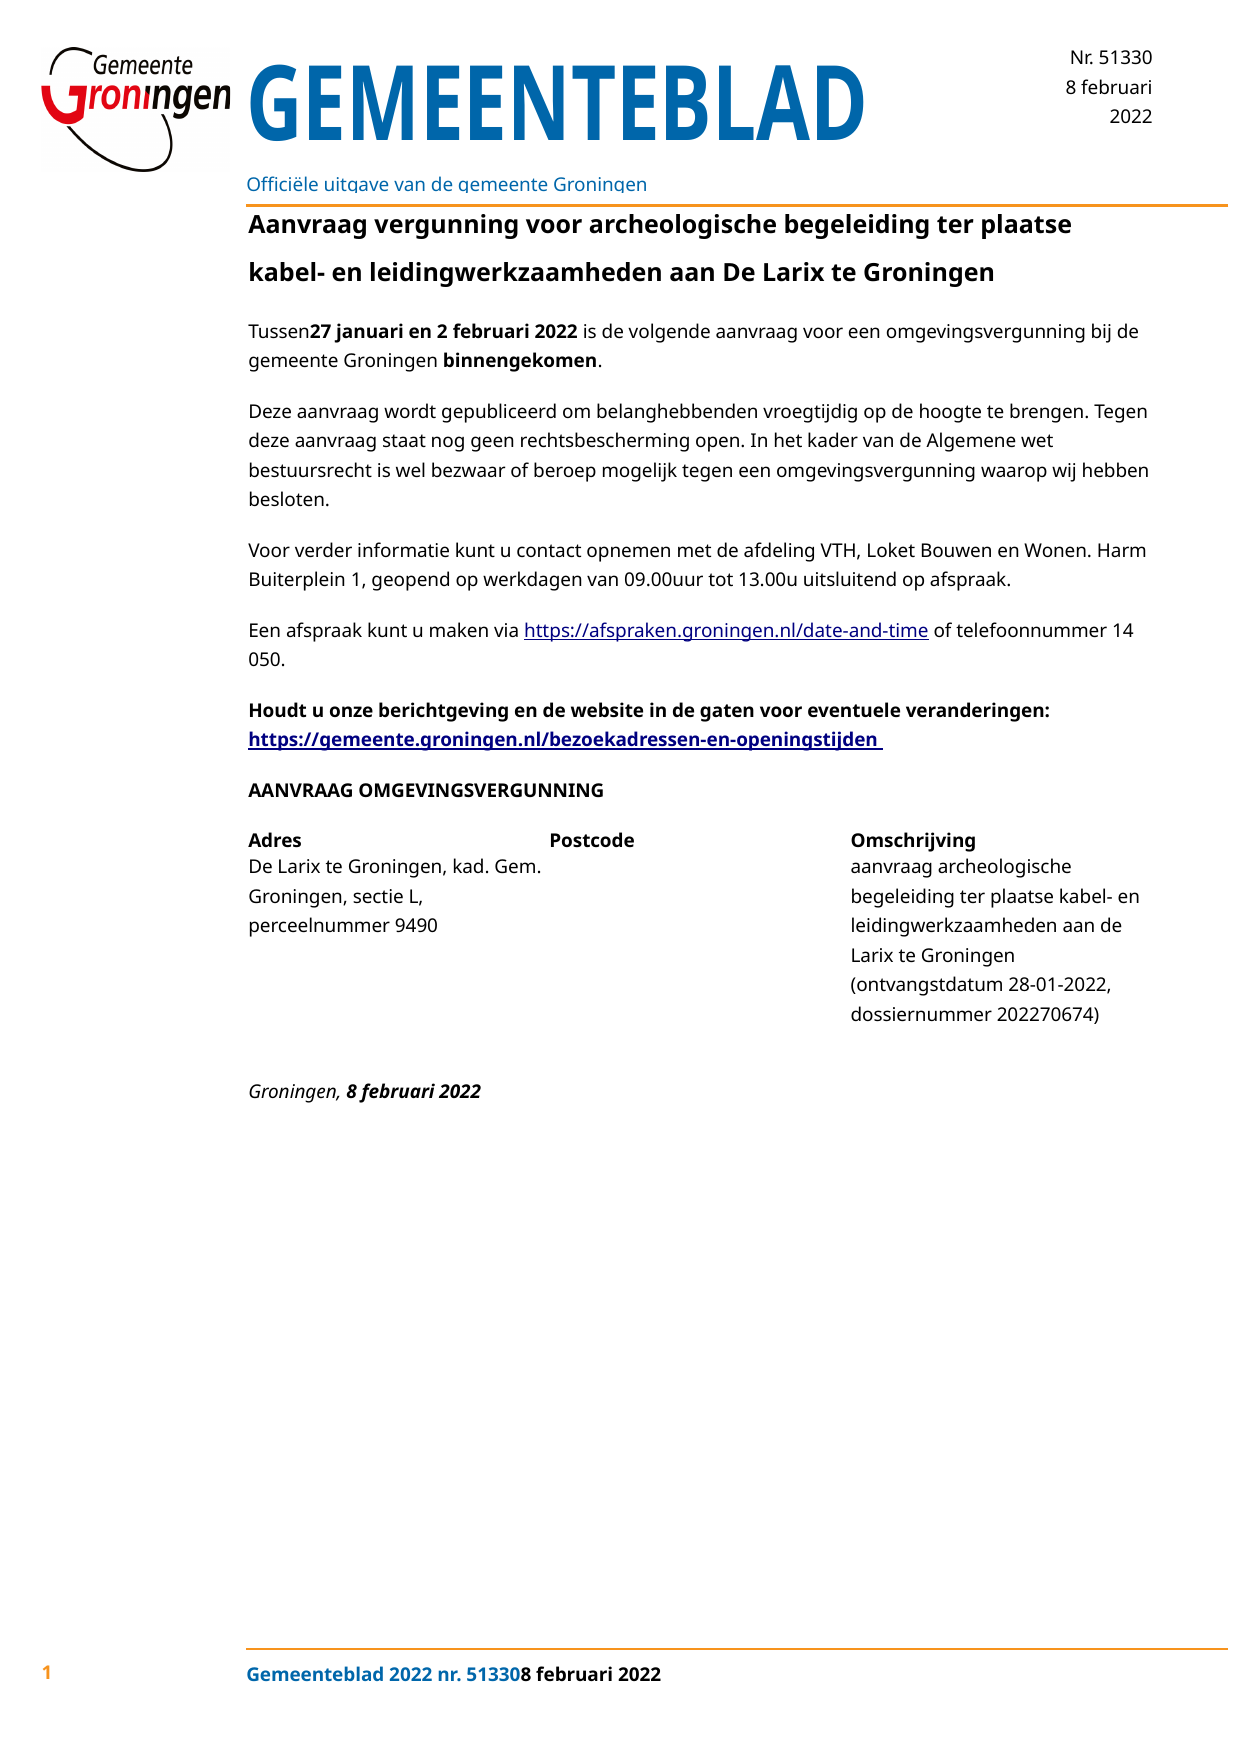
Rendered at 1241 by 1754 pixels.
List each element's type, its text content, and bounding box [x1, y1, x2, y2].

text Houdt u onze berichtgeving en de website in de gaten voor eventuele veranderingen: https://gemeente.groningen.nl/bezoekadressen-en-openingstijden [248, 697, 1152, 752]
table_cell aanvraag archeologische begeleiding ter plaatse kabel- en leidingwerkzaamheden aan de Larix te Groningen (ontvangstdatum 28-01-2022, dossiernummer 202270674) [850, 853, 1152, 1027]
text AANVRAAG OMGEVINGSVERGUNNING [248, 777, 1152, 803]
text Aanvraag vergunning voor archeologische begeleiding ter plaatse kabel- en leidingwerkzaamheden aan De Larix te Groningen [248, 207, 1152, 288]
text Groningen, 8 februari 2022 [248, 1078, 1152, 1104]
table_header Postcode [549, 828, 850, 853]
text Een afspraak kunt u maken via https://afspraken.groningen.nl/date-and-time of telefoonnummer 14 050. [248, 617, 1152, 672]
table_cell [549, 853, 850, 1027]
table_header Omschrijving [850, 828, 1152, 853]
table_header Adres [248, 828, 549, 853]
picture [41, 47, 231, 172]
text Voor verder informatie kunt u contact opnemen met de afdeling VTH, Loket Bouwen en Wonen. Harm Buiterplein 1, geopend op werkdagen van 09.00uur tot 13.00u uitsluitend op afspraak. [248, 537, 1152, 592]
table_cell De Larix te Groningen, kad. Gem. Groningen, sectie L, perceelnummer 9490 [248, 853, 549, 1027]
text Tussen27 januari en 2 februari 2022 is de volgende aanvraag voor een omgevingsvergunning bij de gemeente Groningen binnengekomen. [248, 318, 1152, 373]
text Deze aanvraag wordt gepubliceerd om belanghebbenden vroegtijdig op de hoogte te brengen. Tegen deze aanvraag staat nog geen rechtsbescherming open. In het kader van de Algemene wet bestuursrecht is wel bezwaar of beroep mogelijk tegen een omgevingsvergunning waarop wij hebben besloten. [248, 398, 1152, 512]
